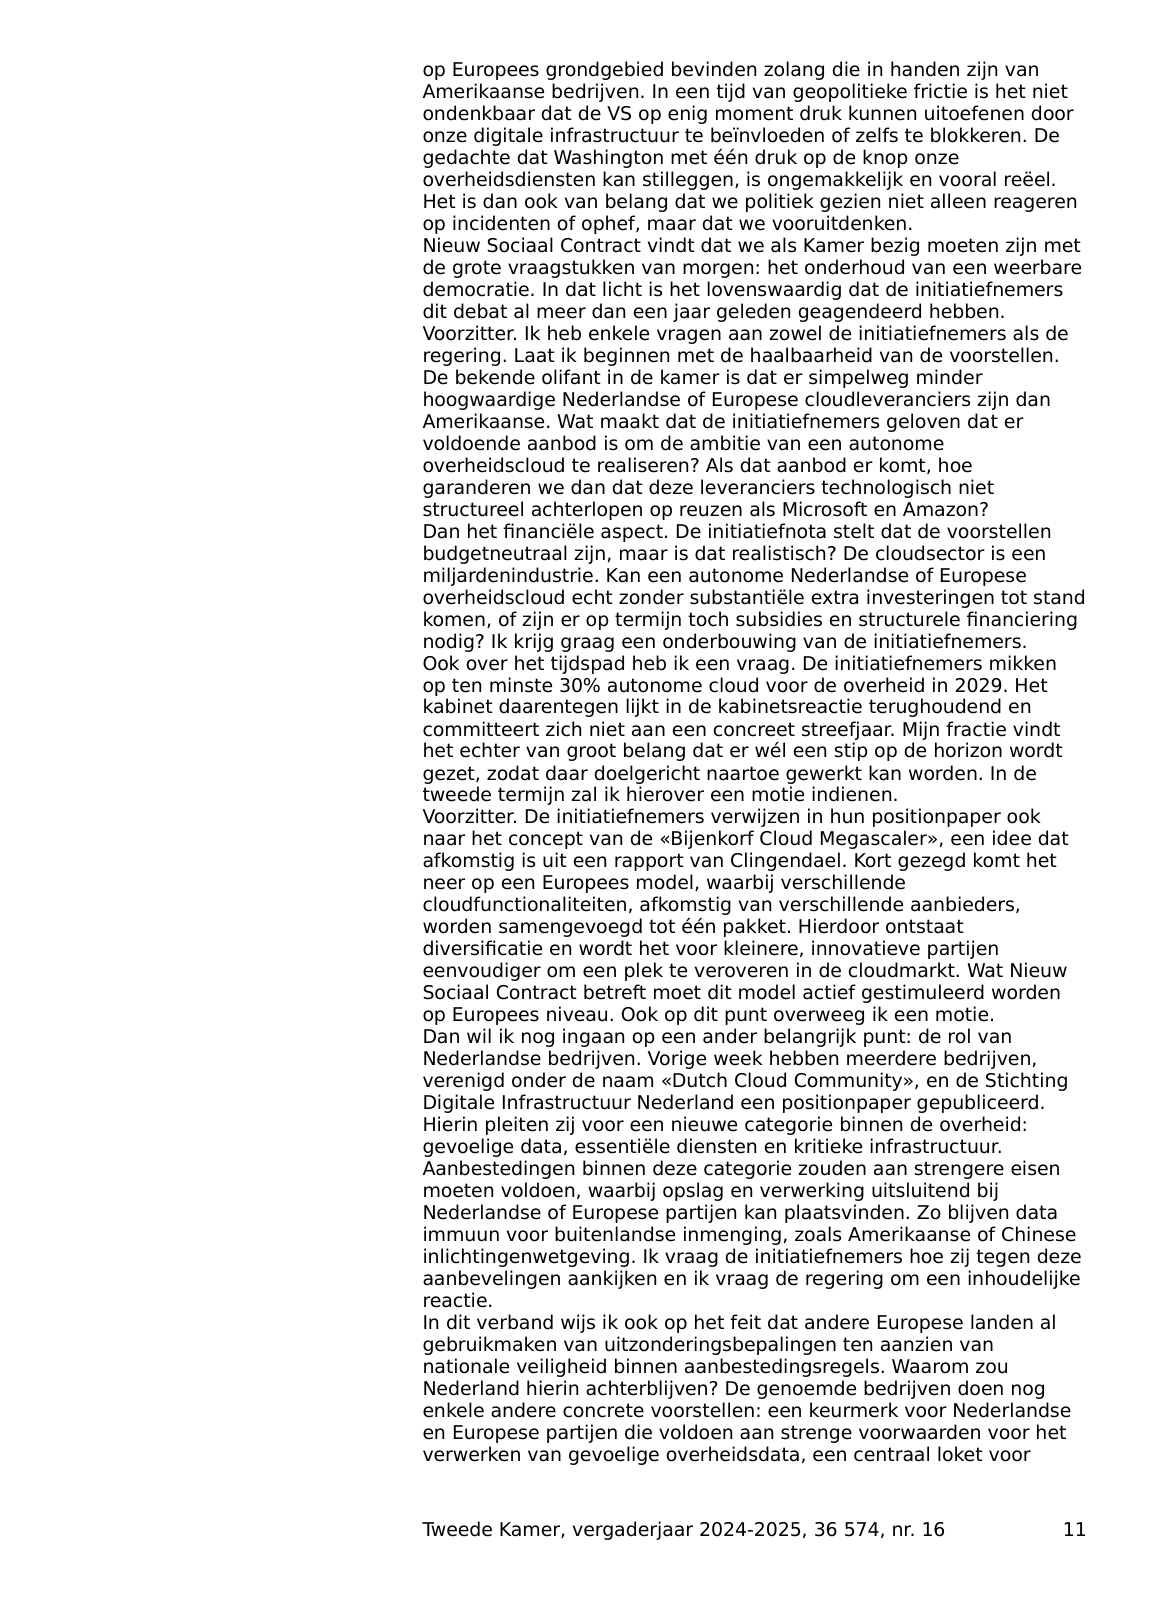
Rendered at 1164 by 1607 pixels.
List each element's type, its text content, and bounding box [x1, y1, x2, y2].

text op Europees grondgebied bevinden zolang die in handen zijn van Amerikaanse bedrijven. In een tijd van geopolitieke frictie is het niet ondenkbaar dat de VS op enig moment druk kunnen uitoefenen door onze digitale infrastructuur te beïnvloeden of zelfs te blokkeren. De gedachte dat Washington met één druk op de knop onze overheidsdiensten kan stilleggen, is ongemakkelijk en vooral reëel. Het is dan ook van belang dat we politiek gezien niet alleen reageren op incidenten of ophef, maar dat we vooruitdenken. [422, 59, 1087, 235]
text Dan wil ik nog ingaan op een ander belangrijk punt: de rol van Nederlandse bedrijven. Vorige week hebben meerdere bedrijven, verenigd onder de naam «Dutch Cloud Community», en de Stichting Digitale Infrastructuur Nederland een positionpaper gepubliceerd. Hierin pleiten zij voor een nieuwe categorie binnen de overheid: gevoelige data, essentiële diensten en kritieke infrastructuur. Aanbestedingen binnen deze categorie zouden aan strengere eisen moeten voldoen, waarbij opslag en verwerking uitsluitend bij Nederlandse of Europese partijen kan plaatsvinden. Zo blijven data immuun voor buitenlandse inmenging, zoals Amerikaanse of Chinese inlichtingenwetgeving. Ik vraag de initiatiefnemers hoe zij tegen deze aanbevelingen aankijken en ik vraag de regering om een inhoudelijke reactie. [422, 1026, 1087, 1312]
text In dit verband wijs ik ook op het feit dat andere Europese landen al gebruikmaken van uitzonderingsbepalingen ten aanzien van nationale veiligheid binnen aanbestedingsregels. Waarom zou Nederland hierin achterblijven? De genoemde bedrijven doen nog enkele andere concrete voorstellen: een keurmerk voor Nederlandse en Europese partijen die voldoen aan strenge voorwaarden voor het verwerken van gevoelige overheidsdata, een centraal loket voor [422, 1312, 1087, 1466]
text Nieuw Sociaal Contract vindt dat we als Kamer bezig moeten zijn met de grote vraagstukken van morgen: het onderhoud van een weerbare democratie. In dat licht is het lovenswaardig dat de initiatiefnemers dit debat al meer dan een jaar geleden geagendeerd hebben. [422, 235, 1087, 323]
text Dan het financiële aspect. De initiatiefnota stelt dat de voorstellen budgetneutraal zijn, maar is dat realistisch? De cloudsector is een miljardenindustrie. Kan een autonome Nederlandse of Europese overheidscloud echt zonder substantiële extra investeringen tot stand komen, of zijn er op termijn toch subsidies en structurele financiering nodig? Ik krijg graag een onderbouwing van de initiatiefnemers. [422, 521, 1087, 652]
text Ook over het tijdspad heb ik een vraag. De initiatiefnemers mikken op ten minste 30% autonome cloud voor de overheid in 2029. Het kabinet daarentegen lijkt in de kabinetsreactie terughoudend en committeert zich niet aan een concreet streefjaar. Mijn fractie vindt het echter van groot belang dat er wél een stip op de horizon wordt gezet, zodat daar doelgericht naartoe gewerkt kan worden. In de tweede termijn zal ik hierover een motie indienen. [422, 652, 1087, 806]
text Voorzitter. De initiatiefnemers verwijzen in hun positionpaper ook naar het concept van de «Bijenkorf Cloud Megascaler», een idee dat afkomstig is uit een rapport van Clingendael. Kort gezegd komt het neer op een Europees model, waarbij verschillende cloudfunctionaliteiten, afkomstig van verschillende aanbieders, worden samengevoegd tot één pakket. Hierdoor ontstaat diversificatie en wordt het voor kleinere, innovatieve partijen eenvoudiger om een plek te veroveren in de cloudmarkt. Wat Nieuw Sociaal Contract betreft moet dit model actief gestimuleerd worden op Europees niveau. Ook op dit punt overweeg ik een motie. [422, 806, 1087, 1026]
text Voorzitter. Ik heb enkele vragen aan zowel de initiatiefnemers als de regering. Laat ik beginnen met de haalbaarheid van de voorstellen. De bekende olifant in de kamer is dat er simpelweg minder hoogwaardige Nederlandse of Europese cloudleveranciers zijn dan Amerikaanse. Wat maakt dat de initiatiefnemers geloven dat er voldoende aanbod is om de ambitie van een autonome overheidscloud te realiseren? Als dat aanbod er komt, hoe garanderen we dan dat deze leveranciers technologisch niet structureel achterlopen op reuzen als Microsoft en Amazon? [422, 323, 1087, 521]
